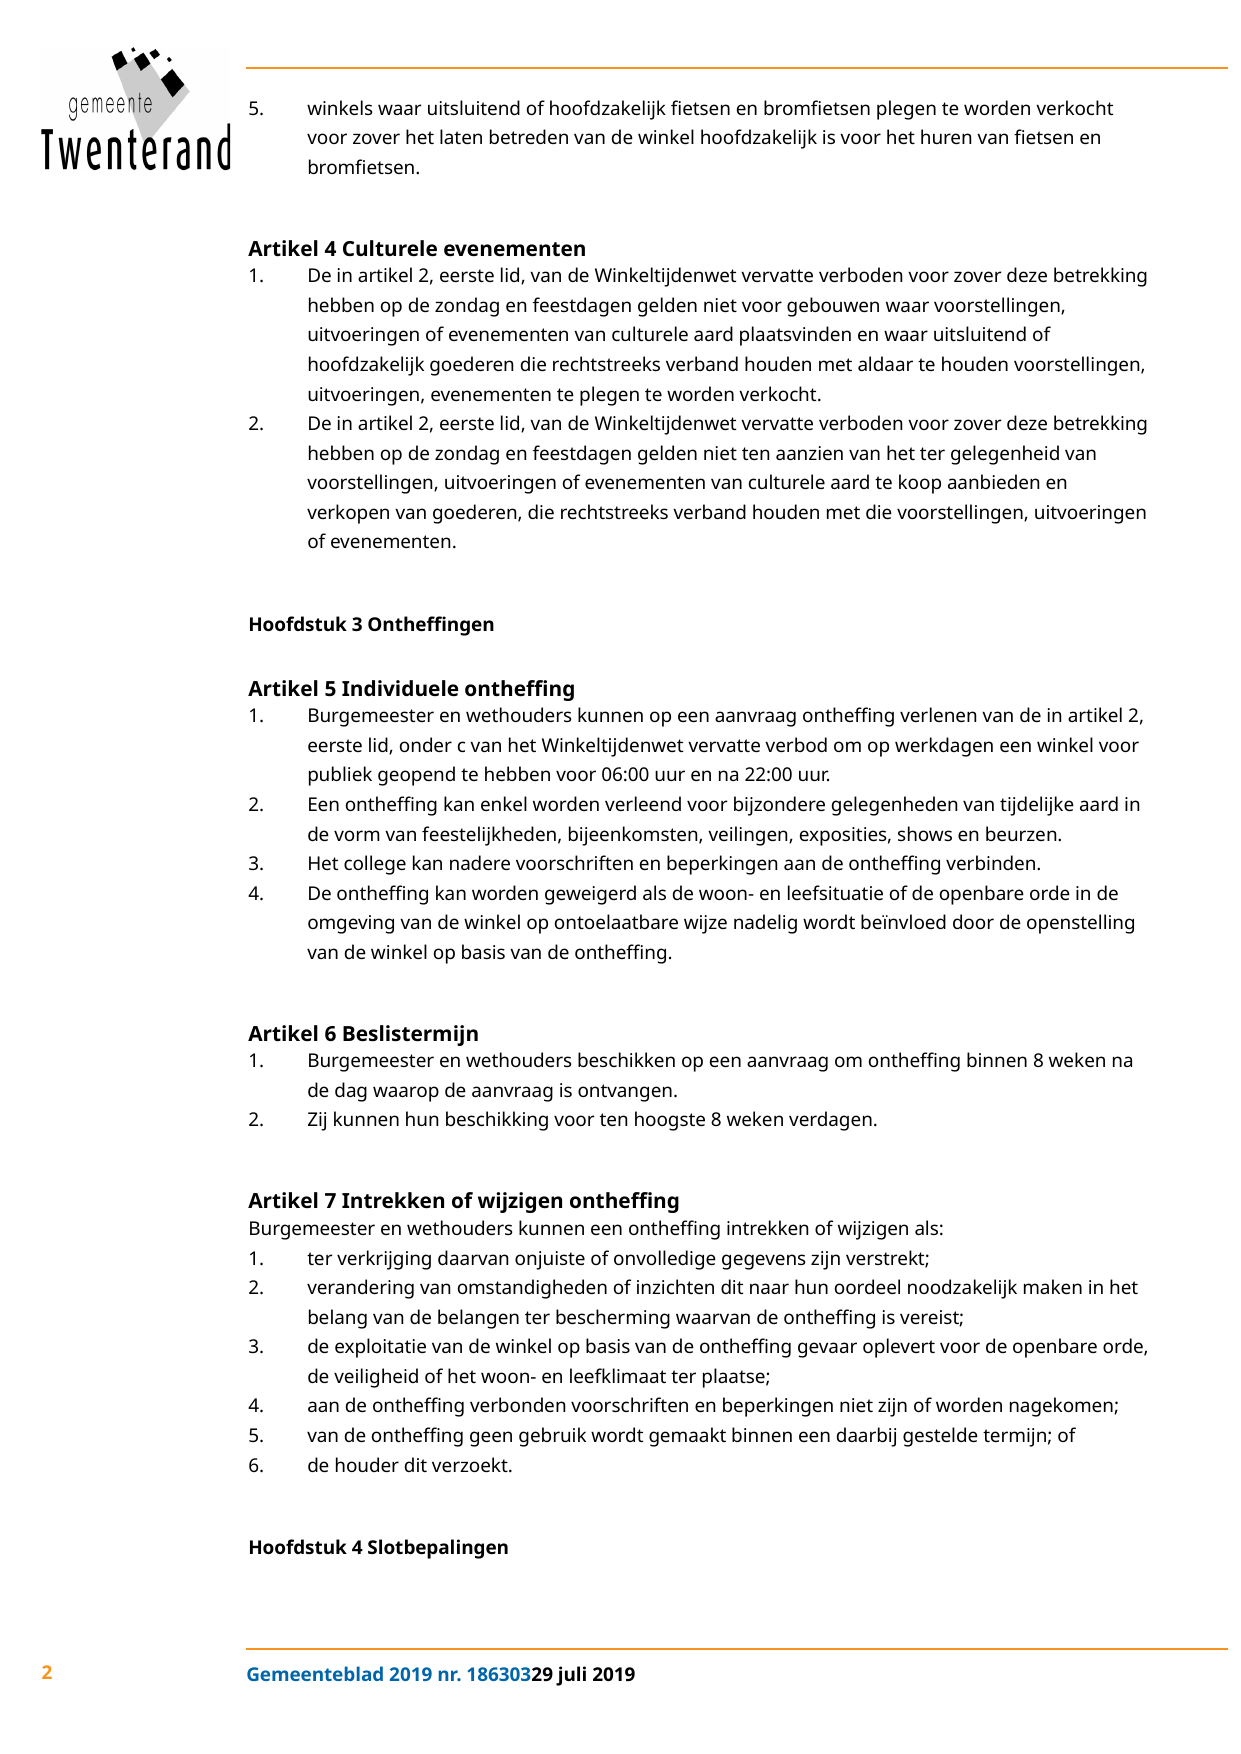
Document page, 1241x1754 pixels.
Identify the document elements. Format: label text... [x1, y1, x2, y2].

list ter verkrijging daarvan onjuiste of onvolledige gegevens zijn verstrekt; [248, 1245, 1152, 1270]
list verandering van omstandigheden of inzichten dit naar hun oordeel noodzakelijk maken in het belang van de belangen ter bescherming waarvan de ontheffing is vereist; [248, 1274, 1152, 1329]
text Artikel 6 Beslistermijn [248, 1019, 1152, 1047]
list Een ontheffing kan enkel worden verleend voor bijzondere gelegenheden van tijdelijke aard in de vorm van feestelijkheden, bijeenkomsten, veilingen, exposities, shows en beurzen. [248, 791, 1152, 846]
text Burgemeester en wethouders kunnen een ontheffing intrekken of wijzigen als: [248, 1215, 1152, 1241]
list De ontheffing kan worden geweigerd als de woon- en leefsituatie of de openbare orde in de omgeving van de winkel op ontoelaatbare wijze nadelig wordt beïnvloed door de openstelling van de winkel op basis van de ontheffing. [248, 880, 1152, 965]
list aan de ontheffing verbonden voorschriften en beperkingen niet zijn of worden nagekomen; [248, 1393, 1152, 1418]
list Het college kan nadere voorschriften en beperkingen aan de ontheffing verbinden. [248, 850, 1152, 876]
list Zij kunnen hun beschikking voor ten hoogste 8 weken verdagen. [248, 1107, 1152, 1132]
text Artikel 4 Culturele evenementen [248, 234, 1152, 262]
text Hoofdstuk 4 Slotbepalingen [248, 1532, 1152, 1560]
text Hoofdstuk 3 Ontheffingen [248, 609, 1152, 637]
list winkels waar uitsluitend of hoofdzakelijk fietsen en bromfietsen plegen te worden verkocht voor zover het laten betreden van de winkel hoofdzakelijk is voor het huren van fietsen en bromfietsen. [248, 95, 1152, 180]
list de houder dit verzoekt. [248, 1452, 1152, 1477]
list de exploitatie van de winkel op basis van de ontheffing gevaar oplevert voor de openbare orde, de veiligheid of het woon- en leefklimaat ter plaatse; [248, 1333, 1152, 1389]
list Burgemeester en wethouders kunnen op een aanvraag ontheffing verlenen van de in artikel 2, eerste lid, onder c van het Winkeltijdenwet vervatte verbod om op werkdagen een winkel voor publiek geopend te hebben voor 06:00 uur en na 22:00 uur. [248, 702, 1152, 787]
list van de ontheffing geen gebruik wordt gemaakt binnen een daarbij gestelde termijn; of [248, 1422, 1152, 1448]
text Artikel 5 Individuele ontheffing [248, 674, 1152, 702]
picture [41, 47, 231, 172]
list De in artikel 2, eerste lid, van de Winkeltijdenwet vervatte verboden voor zover deze betrekking hebben op de zondag en feestdagen gelden niet ten aanzien van het ter gelegenheid van voorstellingen, uitvoeringen of evenementen van culturele aard te koop aanbieden en verkopen van goederen, die rechtstreeks verband houden met die voorstellingen, uitvoeringen of evenementen. [248, 410, 1152, 554]
list De in artikel 2, eerste lid, van de Winkeltijdenwet vervatte verboden voor zover deze betrekking hebben op de zondag en feestdagen gelden niet voor gebouwen waar voorstellingen, uitvoeringen of evenementen van culturele aard plaatsvinden en waar uitsluitend of hoofdzakelijk goederen die rechtstreeks verband houden met aldaar te houden voorstellingen, uitvoeringen, evenementen te plegen te worden verkocht. [248, 262, 1152, 406]
text Artikel 7 Intrekken of wijzigen ontheffing [248, 1187, 1152, 1215]
list Burgemeester en wethouders beschikken op een aanvraag om ontheffing binnen 8 weken na de dag waarop de aanvraag is ontvangen. [248, 1047, 1152, 1103]
